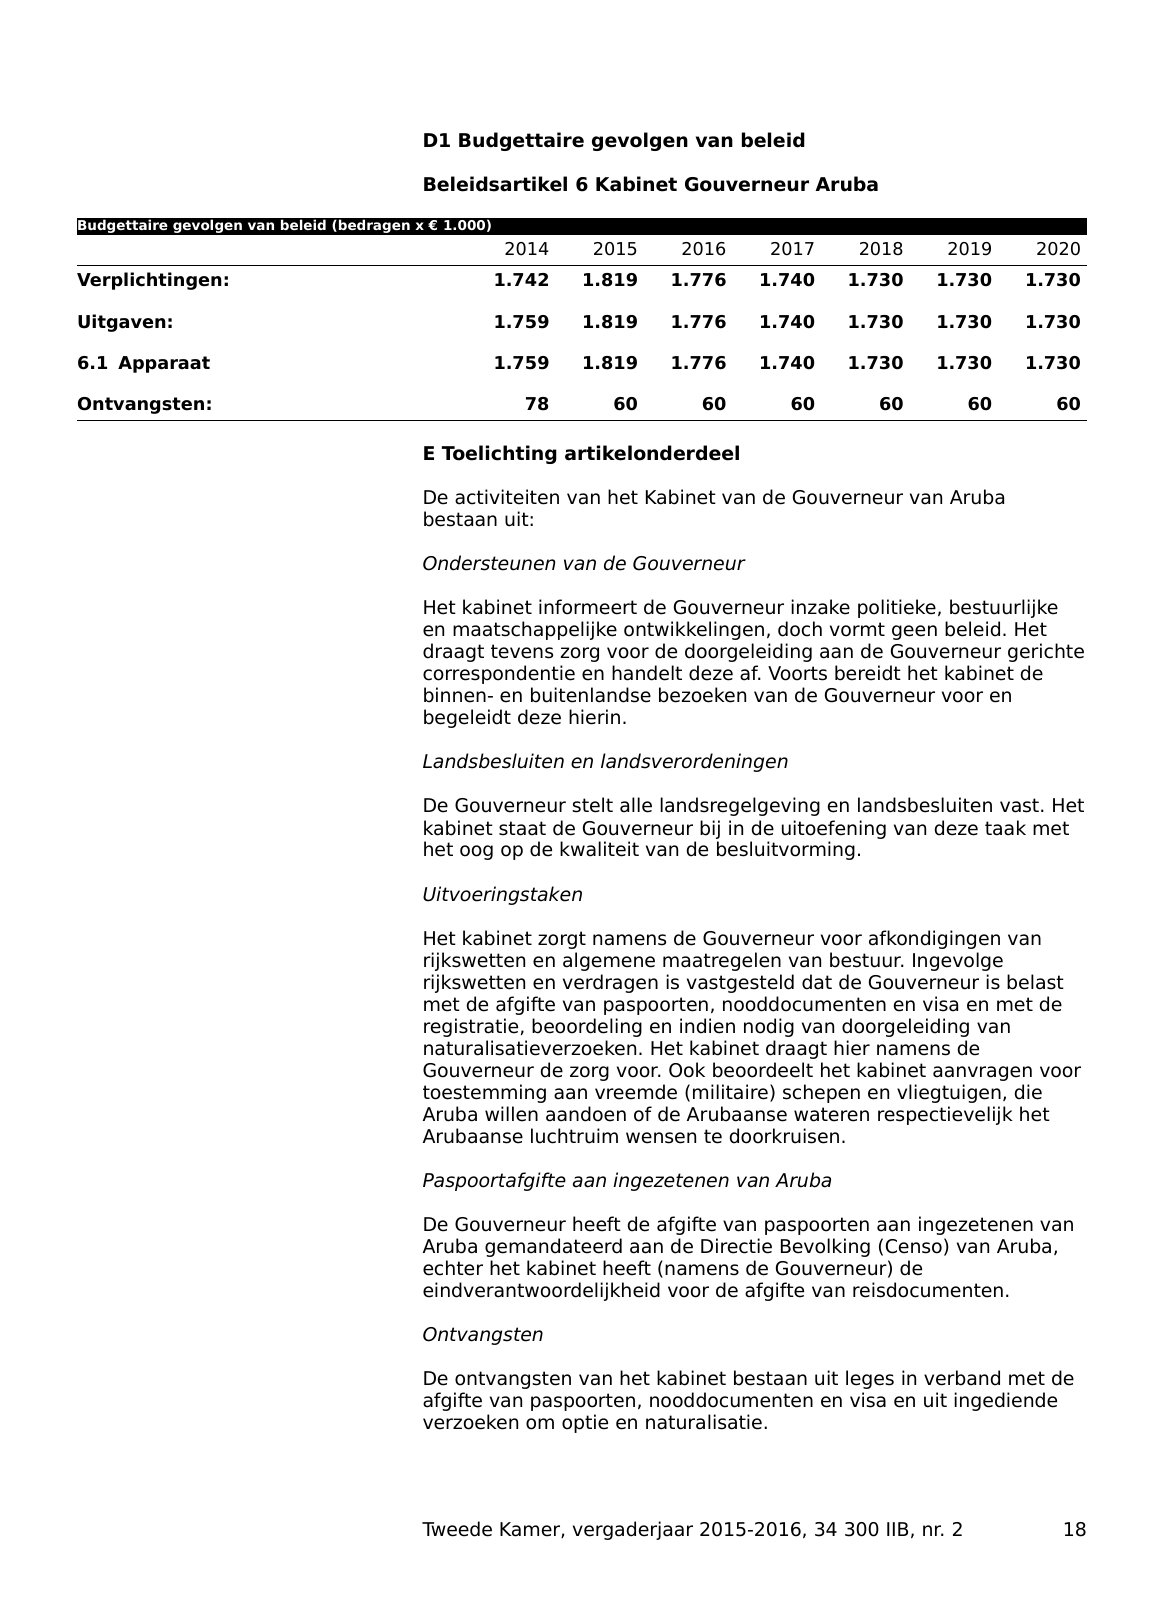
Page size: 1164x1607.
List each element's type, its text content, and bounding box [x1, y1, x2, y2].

subtitle Paspoortafgifte aan ingezetenen van Aruba [422, 1170, 1087, 1192]
table_cell 1.759 [466, 312, 555, 332]
table_cell 2019 [909, 235, 998, 265]
table_cell [821, 332, 909, 353]
table_cell [112, 332, 466, 353]
table_cell 1.776 [644, 353, 732, 373]
table_cell 2017 [732, 235, 821, 265]
table_cell [909, 374, 998, 394]
table_cell 2015 [555, 235, 644, 265]
table_cell Apparaat [112, 353, 466, 373]
table_cell [909, 332, 998, 353]
table_cell [732, 291, 821, 312]
table_cell 1.730 [998, 266, 1087, 291]
table_cell 60 [998, 394, 1087, 419]
table_cell 2016 [644, 235, 732, 265]
table_cell 1.730 [821, 312, 909, 332]
table_cell 1.776 [644, 266, 732, 291]
table_header Budgettaire gevolgen van beleid (bedragen x € 1.000) [77, 218, 1087, 234]
table_cell [555, 291, 644, 312]
table_cell [644, 291, 732, 312]
table_cell 1.730 [909, 266, 998, 291]
subtitle Uitvoeringstaken [422, 883, 1087, 906]
table_cell [112, 291, 466, 312]
table_cell 1.819 [555, 353, 644, 373]
table_cell 60 [821, 394, 909, 419]
table_cell [466, 291, 555, 312]
subtitle Ondersteunen van de Gouverneur [422, 553, 1087, 575]
table_cell [466, 332, 555, 353]
subtitle E Toelichting artikelonderdeel [422, 443, 1087, 465]
table_cell 1.730 [909, 312, 998, 332]
subtitle Landsbesluiten en landsverordeningen [422, 751, 1087, 773]
subtitle D1 Budgettaire gevolgen van beleid [422, 130, 1087, 152]
table_cell 1.740 [732, 353, 821, 373]
table_cell [112, 235, 466, 265]
table_cell 60 [555, 394, 644, 419]
table_cell 1.740 [732, 312, 821, 332]
table_cell [77, 332, 112, 353]
table_cell 6.1 [77, 353, 112, 373]
table_cell Verplichtingen: [77, 266, 466, 291]
table_cell [998, 291, 1087, 312]
table_cell 1.730 [821, 353, 909, 373]
table_cell 2018 [821, 235, 909, 265]
table_cell [998, 374, 1087, 394]
table_cell 2014 [466, 235, 555, 265]
table_cell [644, 374, 732, 394]
table_cell [732, 374, 821, 394]
table_cell 1.740 [732, 266, 821, 291]
table_cell 1.776 [644, 312, 732, 332]
table_cell [77, 374, 112, 394]
table_cell [909, 291, 998, 312]
text De Gouverneur heeft de afgifte van paspoorten aan ingezetenen van Aruba gemandateerd aan de Directie Bevolking (Censo) van Aruba, echter het kabinet heeft (namens de Gouverneur) de eindverantwoordelijkheid voor de afgifte van reisdocumenten. [422, 1214, 1087, 1302]
table_cell 78 [466, 394, 555, 419]
table_cell Uitgaven: [77, 312, 466, 332]
text De activiteiten van het Kabinet van de Gouverneur van Aruba bestaan uit: [422, 487, 1087, 531]
table_cell 1.730 [909, 353, 998, 373]
table_cell 1.730 [821, 266, 909, 291]
table_cell [998, 332, 1087, 353]
table_cell 60 [644, 394, 732, 419]
table_cell [77, 235, 112, 265]
table_cell 60 [909, 394, 998, 419]
table_cell 1.730 [998, 312, 1087, 332]
table_cell [555, 374, 644, 394]
table_cell [555, 332, 644, 353]
subtitle Ontvangsten [422, 1324, 1087, 1346]
subtitle Beleidsartikel 6 Kabinet Gouverneur Aruba [422, 174, 1087, 196]
table_cell Ontvangsten: [77, 394, 466, 419]
text De Gouverneur stelt alle landsregelgeving en landsbesluiten vast. Het kabinet staat de Gouverneur bij in de uitoefening van deze taak met het oog op de kwaliteit van de besluitvorming. [422, 795, 1087, 861]
table_cell [466, 374, 555, 394]
table_cell [821, 374, 909, 394]
text De ontvangsten van het kabinet bestaan uit leges in verband met de afgifte van paspoorten, nooddocumenten en visa en uit ingediende verzoeken om optie en naturalisatie. [422, 1368, 1087, 1434]
text Het kabinet informeert de Gouverneur inzake politieke, bestuurlijke en maatschappelijke ontwikkelingen, doch vormt geen beleid. Het draagt tevens zorg voor de doorgeleiding aan de Gouverneur gerichte correspondentie en handelt deze af. Voorts bereidt het kabinet de binnen- en buitenlandse bezoeken van de Gouverneur voor en begeleidt deze hierin. [422, 597, 1087, 729]
table_cell 2020 [998, 235, 1087, 265]
text Het kabinet zorgt namens de Gouverneur voor afkondigingen van rijkswetten en algemene maatregelen van bestuur. Ingevolge rijkswetten en verdragen is vastgesteld dat de Gouverneur is belast met de afgifte van paspoorten, nooddocumenten en visa en met de registratie, beoordeling en indien nodig van doorgeleiding van naturalisatieverzoeken. Het kabinet draagt hier namens de Gouverneur de zorg voor. Ook beoordeelt het kabinet aanvragen voor toestemming aan vreemde (militaire) schepen en vliegtuigen, die Aruba willen aandoen of de Arubaanse wateren respectievelijk het Arubaanse luchtruim wensen te doorkruisen. [422, 928, 1087, 1147]
table_cell [644, 332, 732, 353]
table_cell 1.759 [466, 353, 555, 373]
table_cell 1.742 [466, 266, 555, 291]
table_cell 1.819 [555, 312, 644, 332]
table_cell [821, 291, 909, 312]
table_cell [732, 332, 821, 353]
table_cell [77, 291, 112, 312]
table_cell [112, 374, 466, 394]
table_cell 1.730 [998, 353, 1087, 373]
table_cell 1.819 [555, 266, 644, 291]
table_cell 60 [732, 394, 821, 419]
